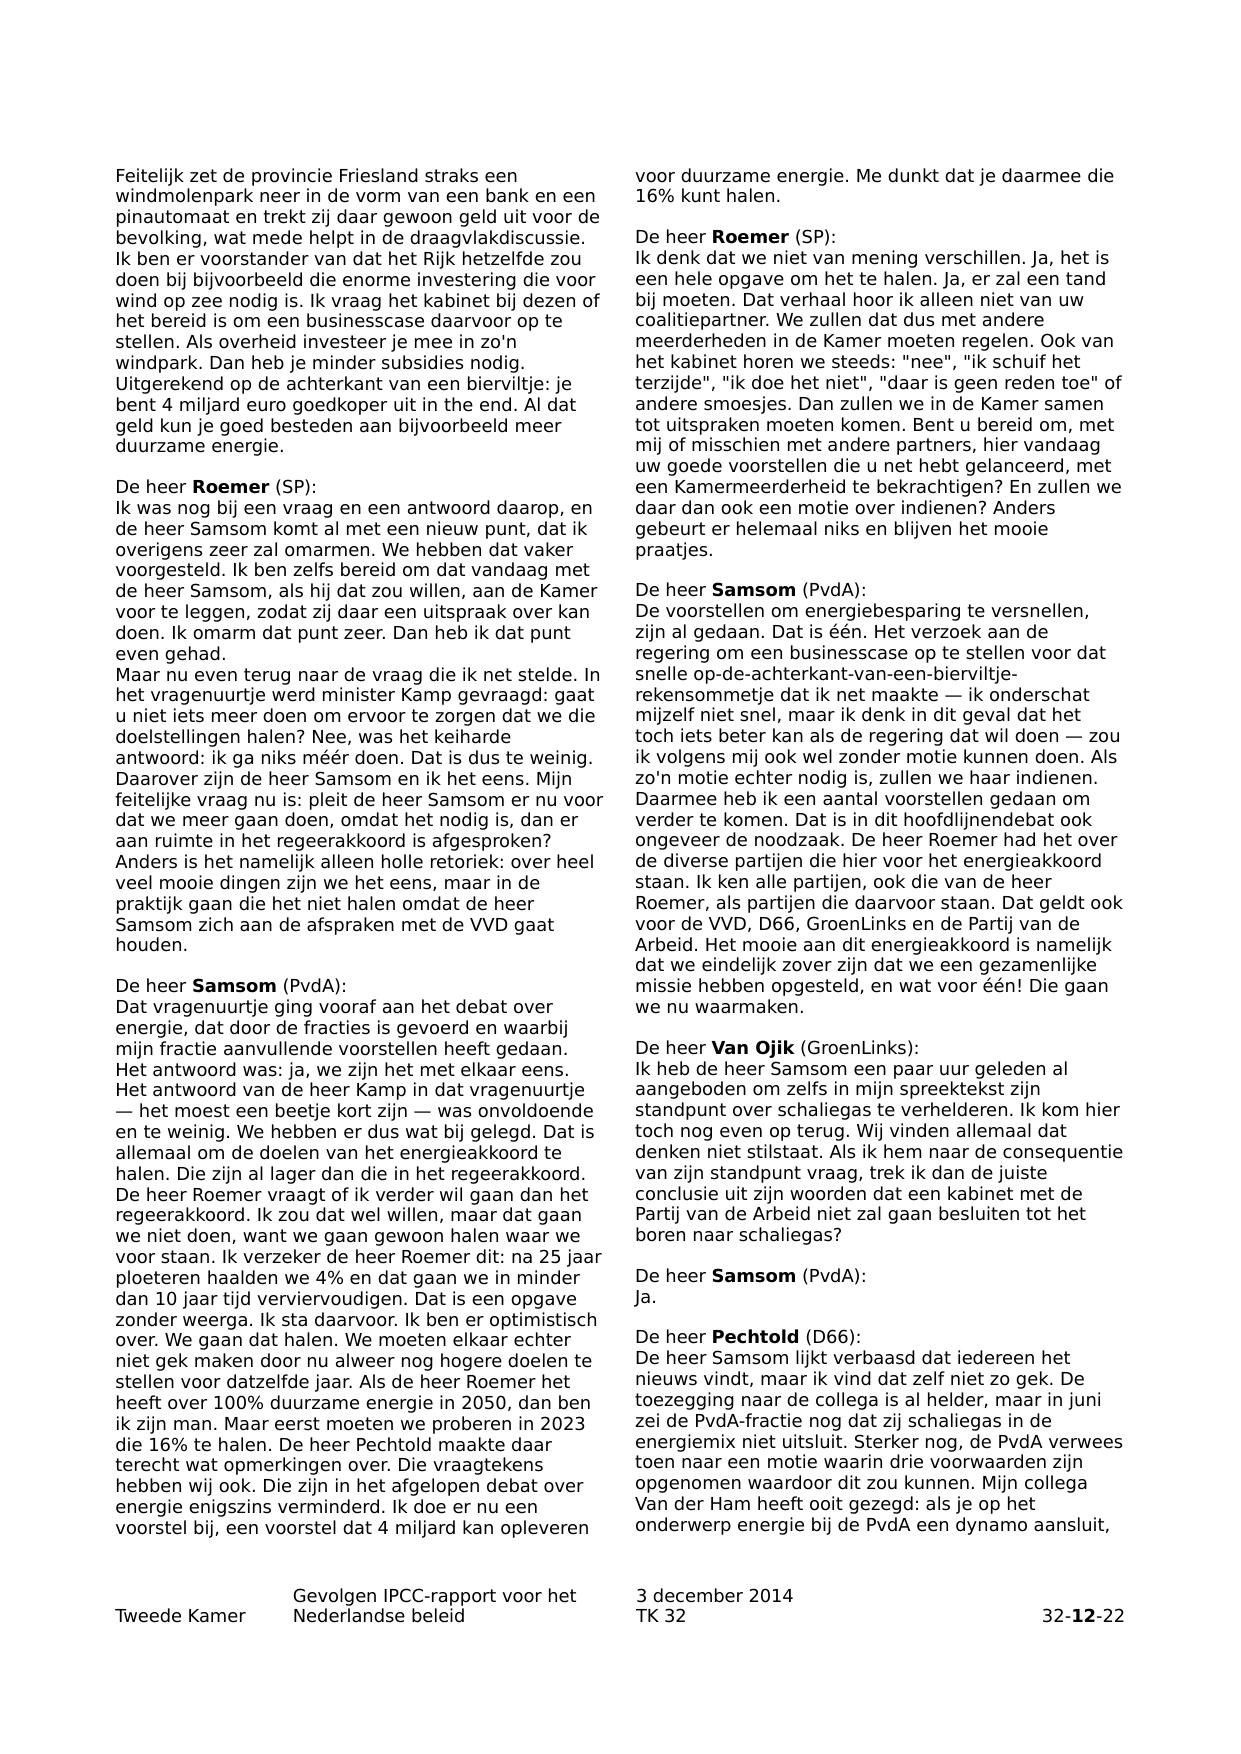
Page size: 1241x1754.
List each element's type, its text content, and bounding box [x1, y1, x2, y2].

text Ik was nog bij een vraag en een antwoord daarop, en de heer Samsom komt al met een nieuw punt, dat ik overigens zeer zal omarmen. We hebben dat vaker voorgesteld. Ik ben zelfs bereid om dat vandaag met de heer Samsom, als hij dat zou willen, aan de Kamer voor te leggen, zodat zij daar een uitspraak over kan doen. Ik omarm dat punt zeer. Dan heb ik dat punt even gehad. [115, 498, 605, 664]
text Feitelijk zet de provincie Friesland straks een windmolenpark neer in de vorm van een bank en een pinautomaat en trekt zij daar gewoon geld uit voor de bevolking, wat mede helpt in de draagvlakdiscussie. Ik ben er voorstander van dat het Rijk hetzelfde zou doen bij bijvoorbeeld die enorme investering die voor wind op zee nodig is. Ik vraag het kabinet bij dezen of het bereid is om een businesscase daarvoor op te stellen. Als overheid investeer je mee in zo'n windpark. Dan heb je minder subsidies nodig. Uitgerekend op de achterkant van een bierviltje: je bent 4 miljard euro goedkoper uit in the end. Al dat geld kun je goed besteden aan bijvoorbeeld meer duurzame energie. [115, 165, 605, 457]
text De heer Van Ojik (GroenLinks): [635, 1038, 1125, 1058]
text De heer Samsom (PvdA): [635, 580, 1125, 601]
text De heer Samsom (PvdA): [115, 976, 605, 997]
text De heer Samsom (PvdA): [635, 1266, 1125, 1287]
text De heer Pechtold (D66): [635, 1327, 1125, 1348]
text Ja. [635, 1287, 1125, 1307]
text De heer Roemer (SP): [115, 477, 605, 498]
text Dat vragenuurtje ging vooraf aan het debat over energie, dat door de fracties is gevoerd en waarbij mijn fractie aanvullende voorstellen heeft gedaan. Het antwoord was: ja, we zijn het met elkaar eens. Het antwoord van de heer Kamp in dat vragenuurtje — het moest een beetje kort zijn — was onvoldoende en te weinig. We hebben er dus wat bij gelegd. Dat is allemaal om de doelen van het energieakkoord te halen. Die zijn al lager dan die in het regeerakkoord. De heer Roemer vraagt of ik verder wil gaan dan het regeerakkoord. Ik zou dat wel willen, maar dat gaan we niet doen, want we gaan gewoon halen waar we voor staan. Ik verzeker de heer Roemer dit: na 25 jaar ploeteren haalden we 4% en dat gaan we in minder dan 10 jaar tijd verviervoudigen. Dat is een opgave zonder weerga. Ik sta daarvoor. Ik ben er optimistisch over. We gaan dat halen. We moeten elkaar echter niet gek maken door nu alweer nog hogere doelen te stellen voor datzelfde jaar. Als de heer Roemer het heeft over 100% duurzame energie in 2050, dan ben ik zijn man. Maar eerst moeten we proberen in 2023 die 16% te halen. De heer Pechtold maakte daar terecht wat opmerkingen over. Die vraagtekens hebben wij ook. Die zijn in het afgelopen debat over energie enigszins verminderd. Ik doe er nu een voorstel bij, een voorstel dat 4 miljard kan opleveren [115, 997, 605, 1538]
text Ik heb de heer Samsom een paar uur geleden al aangeboden om zelfs in mijn spreektekst zijn standpunt over schaliegas te verhelderen. Ik kom hier toch nog even op terug. Wij vinden allemaal dat denken niet stilstaat. Als ik hem naar de consequentie van zijn standpunt vraag, trek ik dan de juiste conclusie uit zijn woorden dat een kabinet met de Partij van de Arbeid niet zal gaan besluiten tot het boren naar schaliegas? [635, 1058, 1125, 1246]
text De heer Roemer (SP): [635, 227, 1125, 248]
text De voorstellen om energiebesparing te versnellen, zijn al gedaan. Dat is één. Het verzoek aan de regering om een businesscase op te stellen voor dat snelle op-de-achterkant-van-een-bierviltje-rekensommetje dat ik net maakte — ik onderschat mijzelf niet snel, maar ik denk in dit geval dat het toch iets beter kan als de regering dat wil doen — zou ik volgens mij ook wel zonder motie kunnen doen. Als zo'n motie echter nodig is, zullen we haar indienen. Daarmee heb ik een aantal voorstellen gedaan om verder te komen. Dat is in dit hoofdlijnendebat ook ongeveer de noodzaak. De heer Roemer had het over de diverse partijen die hier voor het energieakkoord staan. Ik ken alle partijen, ook die van de heer Roemer, als partijen die daarvoor staan. Dat geldt ook voor de VVD, D66, GroenLinks en de Partij van de Arbeid. Het mooie aan dit energieakkoord is namelijk dat we eindelijk zover zijn dat we een gezamenlijke missie hebben opgesteld, en wat voor één! Die gaan we nu waarmaken. [635, 601, 1125, 1018]
text Maar nu even terug naar de vraag die ik net stelde. In het vragenuurtje werd minister Kamp gevraagd: gaat u niet iets meer doen om ervoor te zorgen dat we die doelstellingen halen? Nee, was het keiharde antwoord: ik ga niks méér doen. Dat is dus te weinig. Daarover zijn de heer Samsom en ik het eens. Mijn feitelijke vraag nu is: pleit de heer Samsom er nu voor dat we meer gaan doen, omdat het nodig is, dan er aan ruimte in het regeerakkoord is afgesproken? Anders is het namelijk alleen holle retoriek: over heel veel mooie dingen zijn we het eens, maar in de praktijk gaan die het niet halen omdat de heer Samsom zich aan de afspraken met de VVD gaat houden. [115, 664, 605, 956]
text De heer Samsom lijkt verbaasd dat iedereen het nieuws vindt, maar ik vind dat zelf niet zo gek. De toezegging naar de collega is al helder, maar in juni zei de PvdA-fractie nog dat zij schaliegas in de energiemix niet uitsluit. Sterker nog, de PvdA verwees toen naar een motie waarin drie voorwaarden zijn opgenomen waardoor dit zou kunnen. Mijn collega Van der Ham heeft ooit gezegd: als je op het onderwerp energie bij de PvdA een dynamo aansluit, [635, 1348, 1125, 1536]
text voor duurzame energie. Me dunkt dat je daarmee die 16% kunt halen. [635, 165, 1125, 207]
text Ik denk dat we niet van mening verschillen. Ja, het is een hele opgave om het te halen. Ja, er zal een tand bij moeten. Dat verhaal hoor ik alleen niet van uw coalitiepartner. We zullen dat dus met andere meerderheden in de Kamer moeten regelen. Ook van het kabinet horen we steeds: "nee", "ik schuif het terzijde", "ik doe het niet", "daar is geen reden toe" of andere smoesjes. Dan zullen we in de Kamer samen tot uitspraken moeten komen. Bent u bereid om, met mij of misschien met andere partners, hier vandaag uw goede voorstellen die u net hebt gelanceerd, met een Kamermeerderheid te bekrachtigen? En zullen we daar dan ook een motie over indienen? Anders gebeurt er helemaal niks en blijven het mooie praatjes. [635, 248, 1125, 560]
